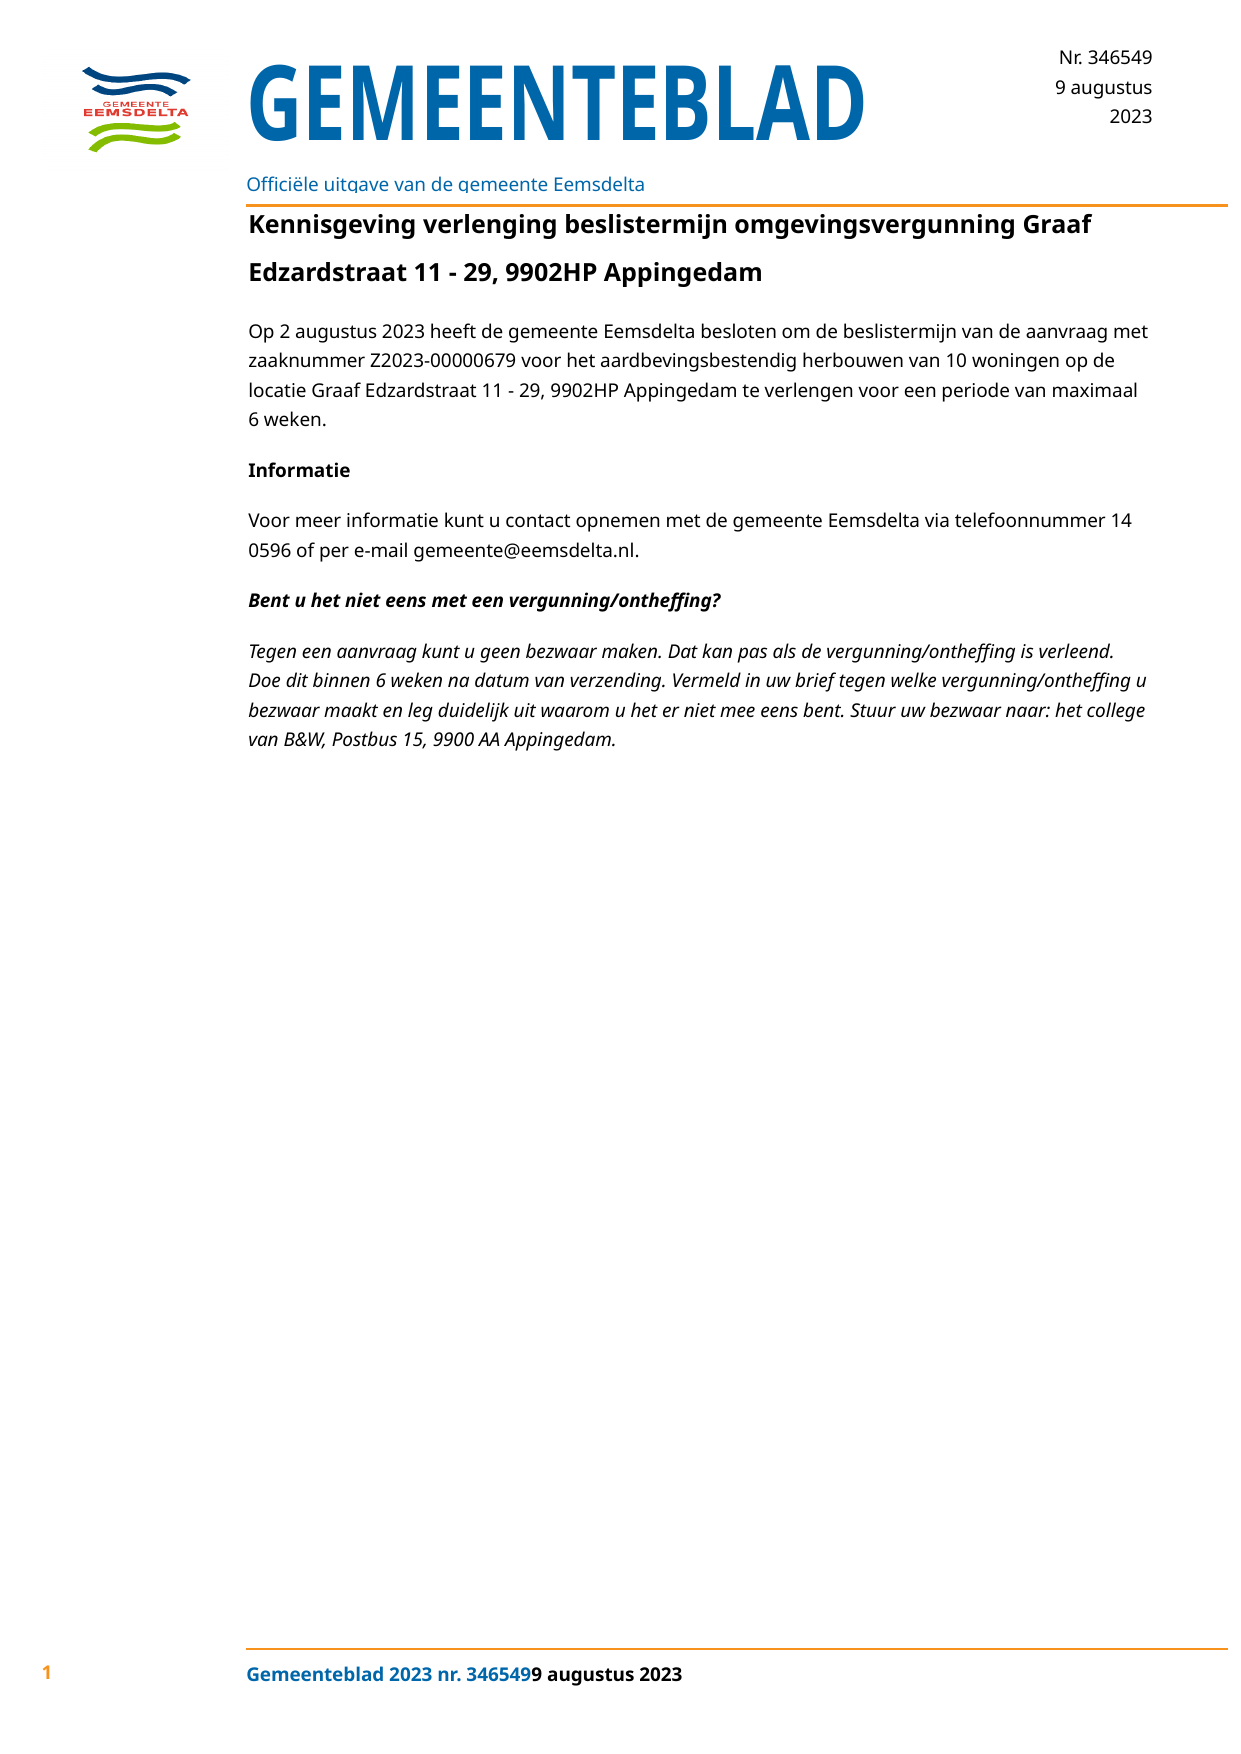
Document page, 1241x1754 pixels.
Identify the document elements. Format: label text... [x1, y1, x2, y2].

picture [41, 47, 231, 172]
text Kennisgeving verlenging beslistermijn omgevingsvergunning Graaf Edzardstraat 11 - 29, 9902HP Appingedam [248, 207, 1152, 288]
text Informatie [248, 457, 1152, 483]
text Bent u het niet eens met een vergunning/ontheffing? [248, 587, 1152, 613]
text Tegen een aanvraag kunt u geen bezwaar maken. Dat kan pas als de vergunning/ontheffing is verleend. Doe dit binnen 6 weken na datum van verzending. Vermeld in uw brief tegen welke vergunning/ontheffing u bezwaar maakt en leg duidelijk uit waarom u het er niet mee eens bent. Stuur uw bezwaar naar: het college van B&W, Postbus 15, 9900 AA Appingedam. [248, 638, 1152, 752]
text Voor meer informatie kunt u contact opnemen met de gemeente Eemsdelta via telefoonnummer 14 0596 of per e-mail gemeente@eemsdelta.nl. [248, 507, 1152, 563]
text Op 2 augustus 2023 heeft de gemeente Eemsdelta besloten om de beslistermijn van de aanvraag met zaaknummer Z2023-00000679 voor het aardbevingsbestendig herbouwen van 10 woningen op de locatie Graaf Edzardstraat 11 - 29, 9902HP Appingedam te verlengen voor een periode van maximaal 6 weken. [248, 318, 1152, 432]
